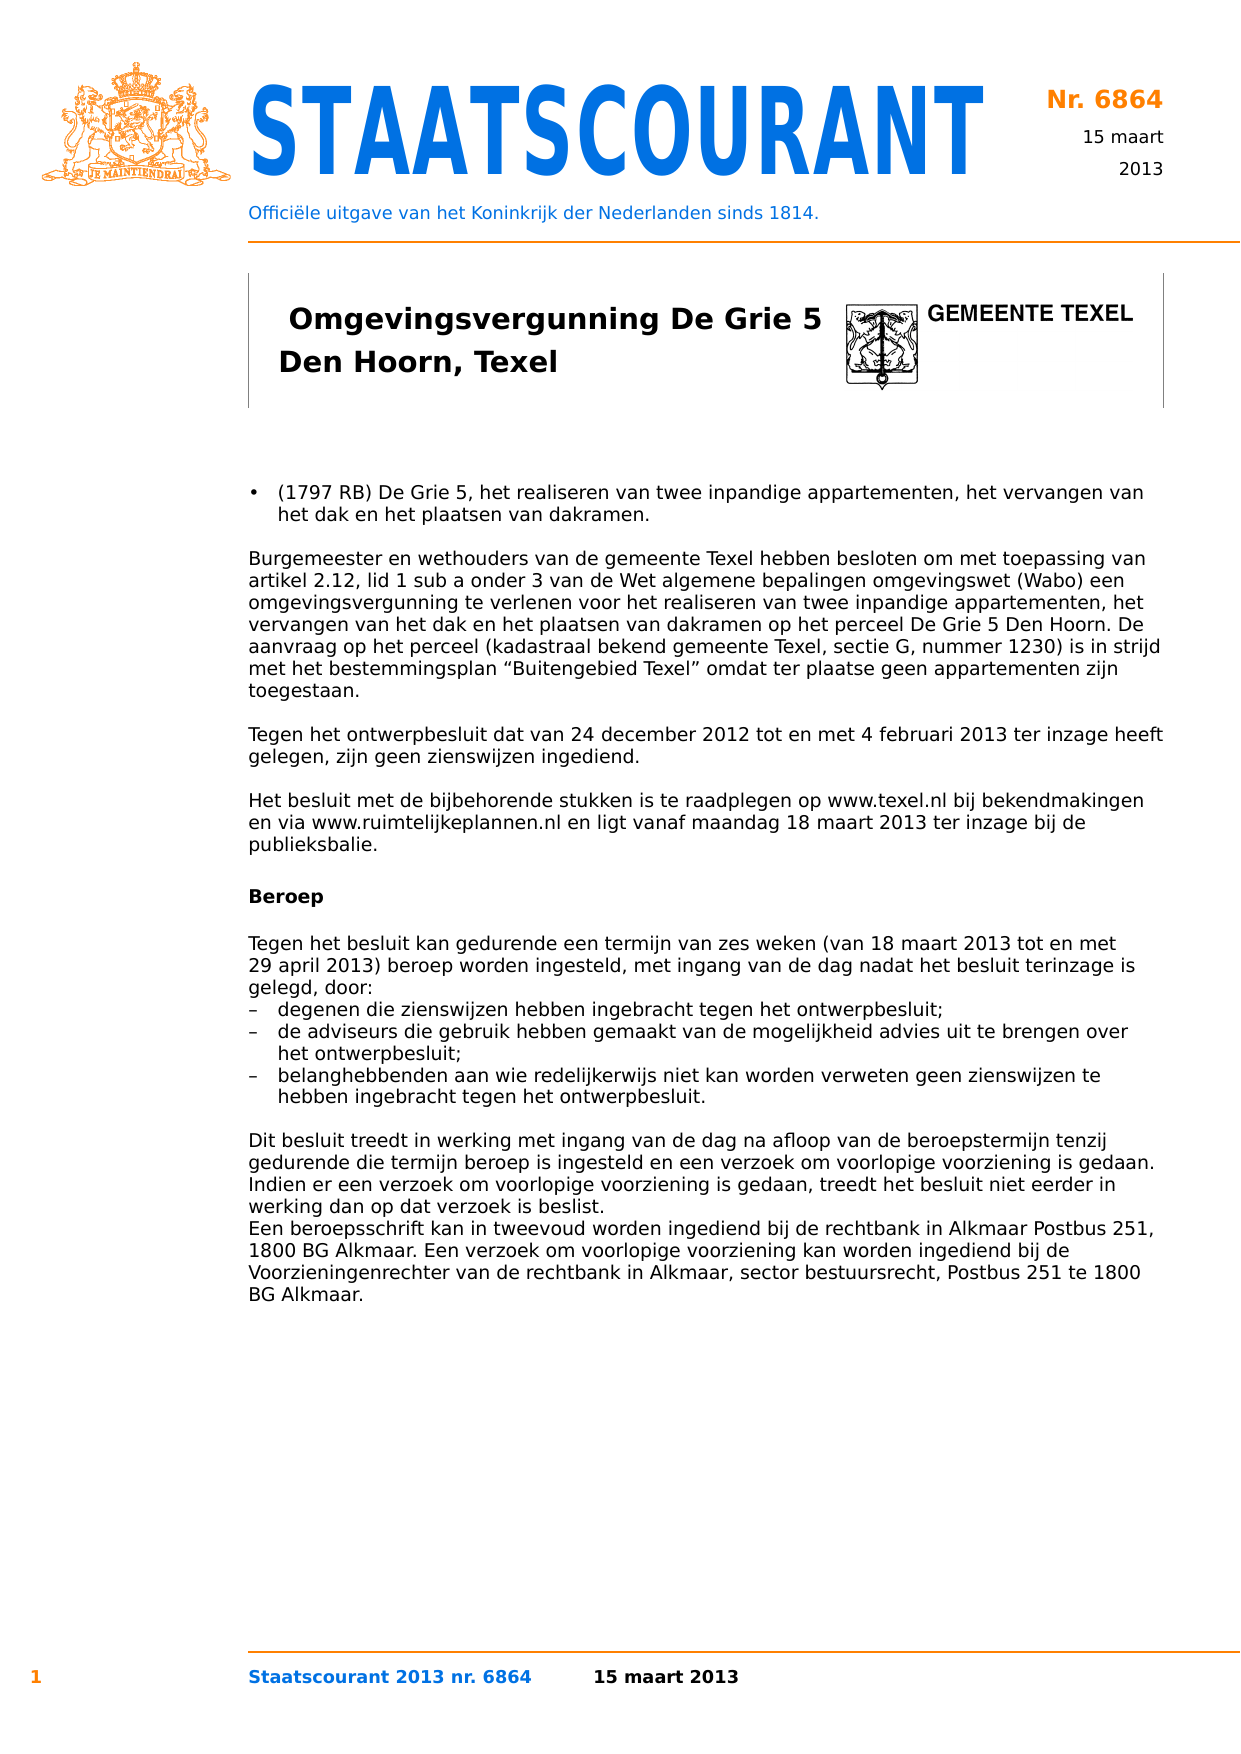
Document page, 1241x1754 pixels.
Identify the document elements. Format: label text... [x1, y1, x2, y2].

text Een beroepsschrift kan in tweevoud worden ingediend bij de rechtbank in Alkmaar Postbus 251, 1800 BG Alkmaar. Een verzoek om voorlopige voorziening kan worden ingediend bij de Voorzieningenrechter van de rechtbank in Alkmaar, sector bestuursrecht, Postbus 251 te 1800 BG Alkmaar. [248, 1218, 1163, 1306]
text • (1797 RB) De Grie 5, het realiseren van twee inpandige appartementen, het vervangen van het dak en het plaatsen van dakramen. [248, 482, 1163, 526]
subtitle Omgevingsvergunning De Grie 5 Den Hoorn, Texel [249, 273, 1163, 408]
table_cell 15 maart [998, 121, 1240, 153]
text – belanghebbenden aan wie redelijkerwijs niet kan worden verweten geen zienswijzen te hebben ingebracht tegen het ontwerpbesluit. [248, 1064, 1163, 1108]
subtitle Beroep [248, 886, 1163, 908]
text Tegen het ontwerpbesluit dat van 24 december 2012 tot en met 4 februari 2013 ter inzage heeft gelegen, zijn geen zienswijzen ingediend. [248, 724, 1163, 768]
table_header STAATSCOURANT [248, 62, 998, 203]
table_cell 2013 [998, 153, 1240, 203]
text Dit besluit treedt in werking met ingang van de dag na afloop van de beroepstermijn tenzij gedurende die termijn beroep is ingesteld en een verzoek om voorlopige voorziening is gedaan. Indien er een verzoek om voorlopige voorziening is gedaan, treedt het besluit niet eerder in werking dan op dat verzoek is beslist. [248, 1130, 1163, 1218]
text – degenen die zienswijzen hebben ingebracht tegen het ontwerpbesluit; [248, 998, 1163, 1021]
table_header Nr. 6864 [998, 62, 1240, 121]
picture [844, 302, 1134, 391]
text Het besluit met de bijbehorende stukken is te raadplegen op www.texel.nl bij bekendmakingen en via www.ruimtelijkeplannen.nl en ligt vanaf maandag 18 maart 2013 ter inzage bij de publieksbalie. [248, 790, 1163, 856]
text – de adviseurs die gebruik hebben gemaakt van de mogelijkheid advies uit te brengen over het ontwerpbesluit; [248, 1021, 1163, 1064]
picture [41, 62, 231, 186]
table_cell Officiële uitgave van het Koninkrijk der Nederlanden sinds 1814. [248, 203, 1240, 241]
text Burgemeester en wethouders van de gemeente Texel hebben besloten om met toepassing van artikel 2.12, lid 1 sub a onder 3 van de Wet algemene bepalingen omgevingswet (Wabo) een omgevingsvergunning te verlenen voor het realiseren van twee inpandige appartementen, het vervangen van het dak en het plaatsen van dakramen op het perceel De Grie 5 Den Hoorn. De aanvraag op het perceel (kadastraal bekend gemeente Texel, sectie G, nummer 1230) is in strijd met het bestemmingsplan “Buitengebied Texel” omdat ter plaatse geen appartementen zijn toegestaan. [248, 548, 1163, 702]
table_header [25, 62, 248, 241]
text Tegen het besluit kan gedurende een termijn van zes weken (van 18 maart 2013 tot en met 29 april 2013) beroep worden ingesteld, met ingang van de dag nadat het besluit terinzage is gelegd, door: [248, 933, 1163, 998]
